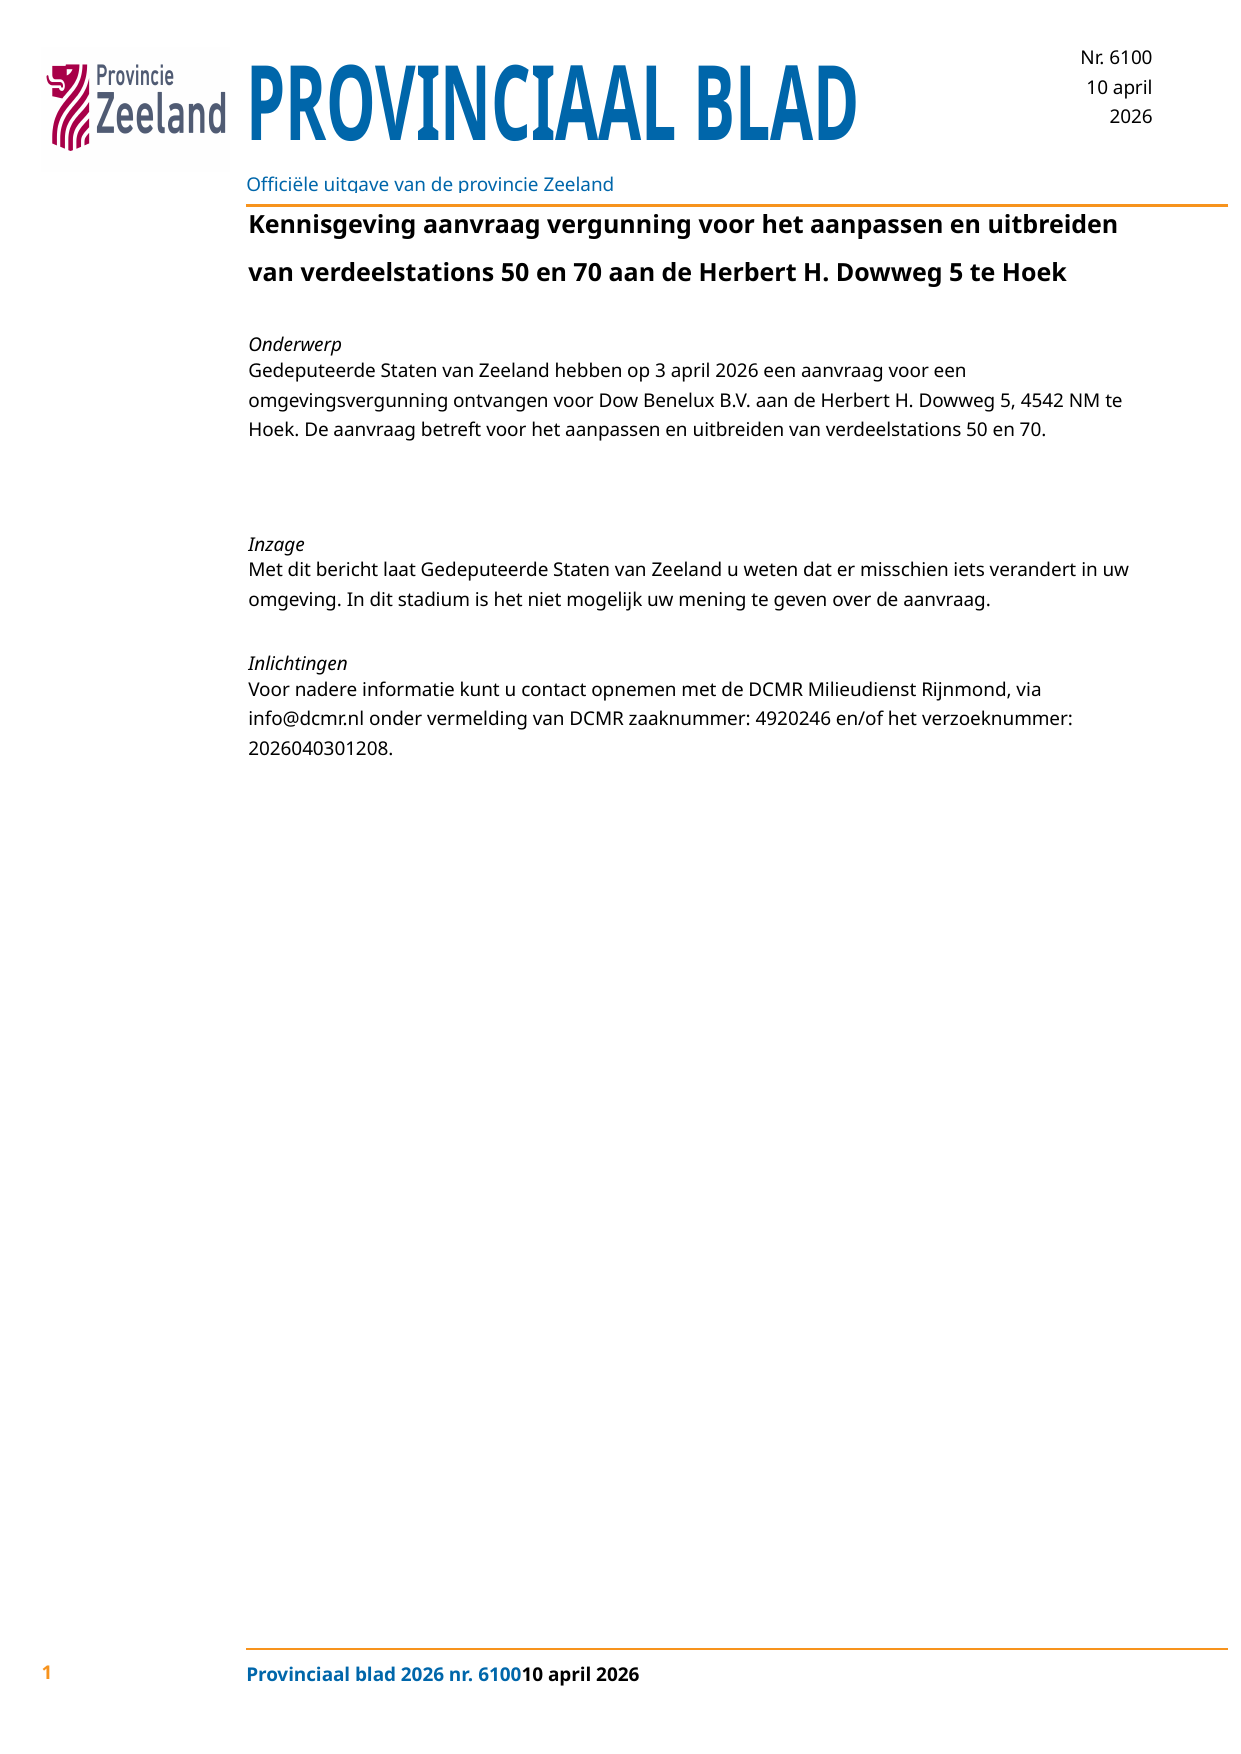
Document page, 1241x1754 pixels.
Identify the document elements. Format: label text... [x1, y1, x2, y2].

text Met dit bericht laat Gedeputeerde Staten van Zeeland u weten dat er misschien iets verandert in uw omgeving. In dit stadium is het niet mogelijk uw mening te geven over de aanvraag. [248, 556, 1152, 612]
text Voor nadere informatie kunt u contact opnemen met de DCMR Milieudienst Rijnmond, via info@dcmr.nl onder vermelding van DCMR zaaknummer: 4920246 en/of het verzoeknummer: 2026040301208. [248, 676, 1152, 761]
picture [41, 47, 231, 172]
text Inzage [248, 531, 1152, 556]
text Kennisgeving aanvraag vergunning voor het aanpassen en uitbreiden van verdeelstations 50 en 70 aan de Herbert H. Dowweg 5 te Hoek [248, 207, 1152, 288]
text Gedeputeerde Staten van Zeeland hebben op 3 april 2026 een aanvraag voor een omgevingsvergunning ontvangen voor Dow Benelux B.V. aan de Herbert H. Dowweg 5, 4542 NM te Hoek. De aanvraag betreft voor het aanpassen en uitbreiden van verdeelstations 50 en 70. [248, 357, 1152, 442]
text Inlichtingen [248, 650, 1152, 676]
text Onderwerp [248, 331, 1152, 357]
